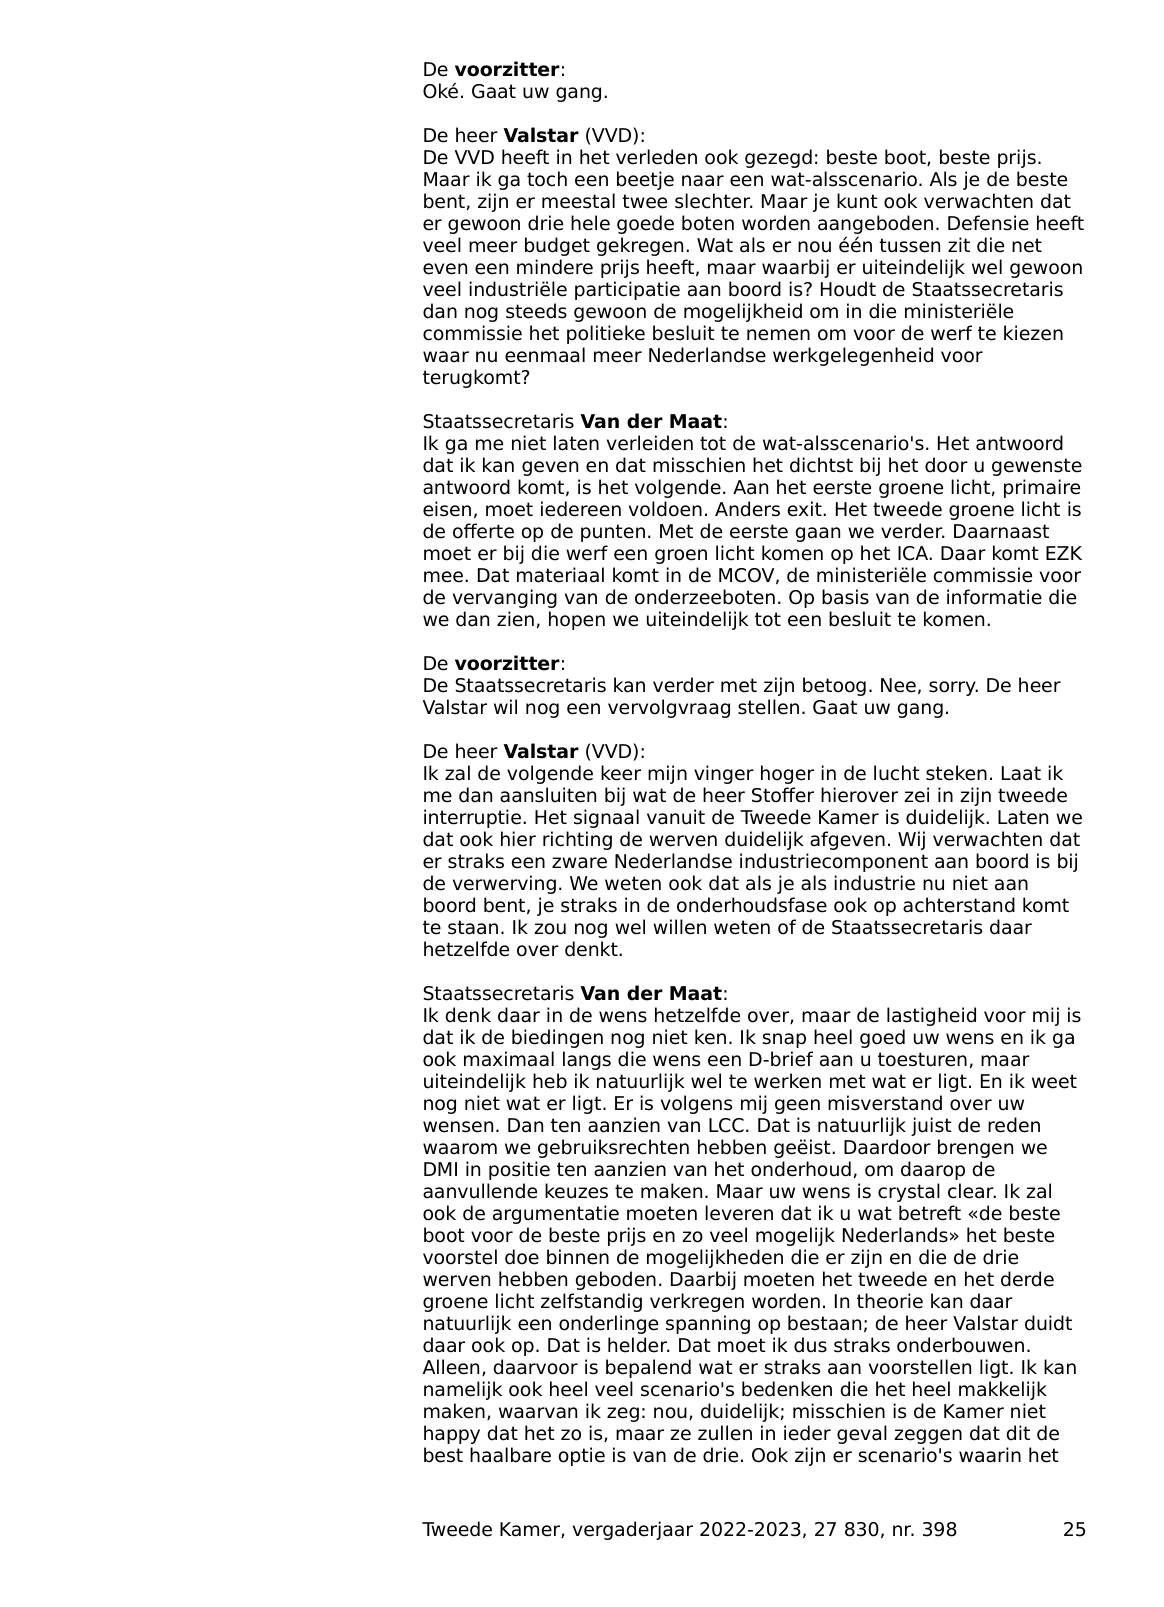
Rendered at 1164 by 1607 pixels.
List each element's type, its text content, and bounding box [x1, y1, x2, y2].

text De VVD heeft in het verleden ook gezegd: beste boot, beste prijs. Maar ik ga toch een beetje naar een wat-alsscenario. Als je de beste bent, zijn er meestal twee slechter. Maar je kunt ook verwachten dat er gewoon drie hele goede boten worden aangeboden. Defensie heeft veel meer budget gekregen. Wat als er nou één tussen zit die net even een mindere prijs heeft, maar waarbij er uiteindelijk wel gewoon veel industriële participatie aan boord is? Houdt de Staatssecretaris dan nog steeds gewoon de mogelijkheid om in die ministeriële commissie het politieke besluit te nemen om voor de werf te kiezen waar nu eenmaal meer Nederlandse werkgelegenheid voor terugkomt? [422, 147, 1087, 389]
text Oké. Gaat uw gang. [422, 81, 1087, 103]
text De voorzitter: [422, 653, 1087, 675]
text Staatssecretaris Van der Maat: [422, 411, 1087, 433]
text De heer Valstar (VVD): [422, 741, 1087, 763]
text Ik zal de volgende keer mijn vinger hoger in de lucht steken. Laat ik me dan aansluiten bij wat de heer Stoffer hierover zei in zijn tweede interruptie. Het signaal vanuit de Tweede Kamer is duidelijk. Laten we dat ook hier richting de werven duidelijk afgeven. Wij verwachten dat er straks een zware Nederlandse industriecomponent aan boord is bij de verwerving. We weten ook dat als je als industrie nu niet aan boord bent, je straks in de onderhoudsfase ook op achterstand komt te staan. Ik zou nog wel willen weten of de Staatssecretaris daar hetzelfde over denkt. [422, 763, 1087, 961]
text Staatssecretaris Van der Maat: [422, 983, 1087, 1005]
text Ik ga me niet laten verleiden tot de wat-alsscenario's. Het antwoord dat ik kan geven en dat misschien het dichtst bij het door u gewenste antwoord komt, is het volgende. Aan het eerste groene licht, primaire eisen, moet iedereen voldoen. Anders exit. Het tweede groene licht is de offerte op de punten. Met de eerste gaan we verder. Daarnaast moet er bij die werf een groen licht komen op het ICA. Daar komt EZK mee. Dat materiaal komt in de MCOV, de ministeriële commissie voor de vervanging van de onderzeeboten. Op basis van de informatie die we dan zien, hopen we uiteindelijk tot een besluit te komen. [422, 433, 1087, 631]
text De Staatssecretaris kan verder met zijn betoog. Nee, sorry. De heer Valstar wil nog een vervolgvraag stellen. Gaat uw gang. [422, 675, 1087, 719]
text De heer Valstar (VVD): [422, 125, 1087, 147]
text Ik denk daar in de wens hetzelfde over, maar de lastigheid voor mij is dat ik de biedingen nog niet ken. Ik snap heel goed uw wens en ik ga ook maximaal langs die wens een D-brief aan u toesturen, maar uiteindelijk heb ik natuurlijk wel te werken met wat er ligt. En ik weet nog niet wat er ligt. Er is volgens mij geen misverstand over uw wensen. Dan ten aanzien van LCC. Dat is natuurlijk juist de reden waarom we gebruiksrechten hebben geëist. Daardoor brengen we DMI in positie ten aanzien van het onderhoud, om daarop de aanvullende keuzes te maken. Maar uw wens is crystal clear. Ik zal ook de argumentatie moeten leveren dat ik u wat betreft «de beste boot voor de beste prijs en zo veel mogelijk Nederlands» het beste voorstel doe binnen de mogelijkheden die er zijn en die de drie werven hebben geboden. Daarbij moeten het tweede en het derde groene licht zelfstandig verkregen worden. In theorie kan daar natuurlijk een onderlinge spanning op bestaan; de heer Valstar duidt daar ook op. Dat is helder. Dat moet ik dus straks onderbouwen. Alleen, daarvoor is bepalend wat er straks aan voorstellen ligt. Ik kan namelijk ook heel veel scenario's bedenken die het heel makkelijk maken, waarvan ik zeg: nou, duidelijk; misschien is de Kamer niet happy dat het zo is, maar ze zullen in ieder geval zeggen dat dit de best haalbare optie is van de drie. Ook zijn er scenario's waarin het [422, 1005, 1087, 1467]
text De voorzitter: [422, 59, 1087, 81]
